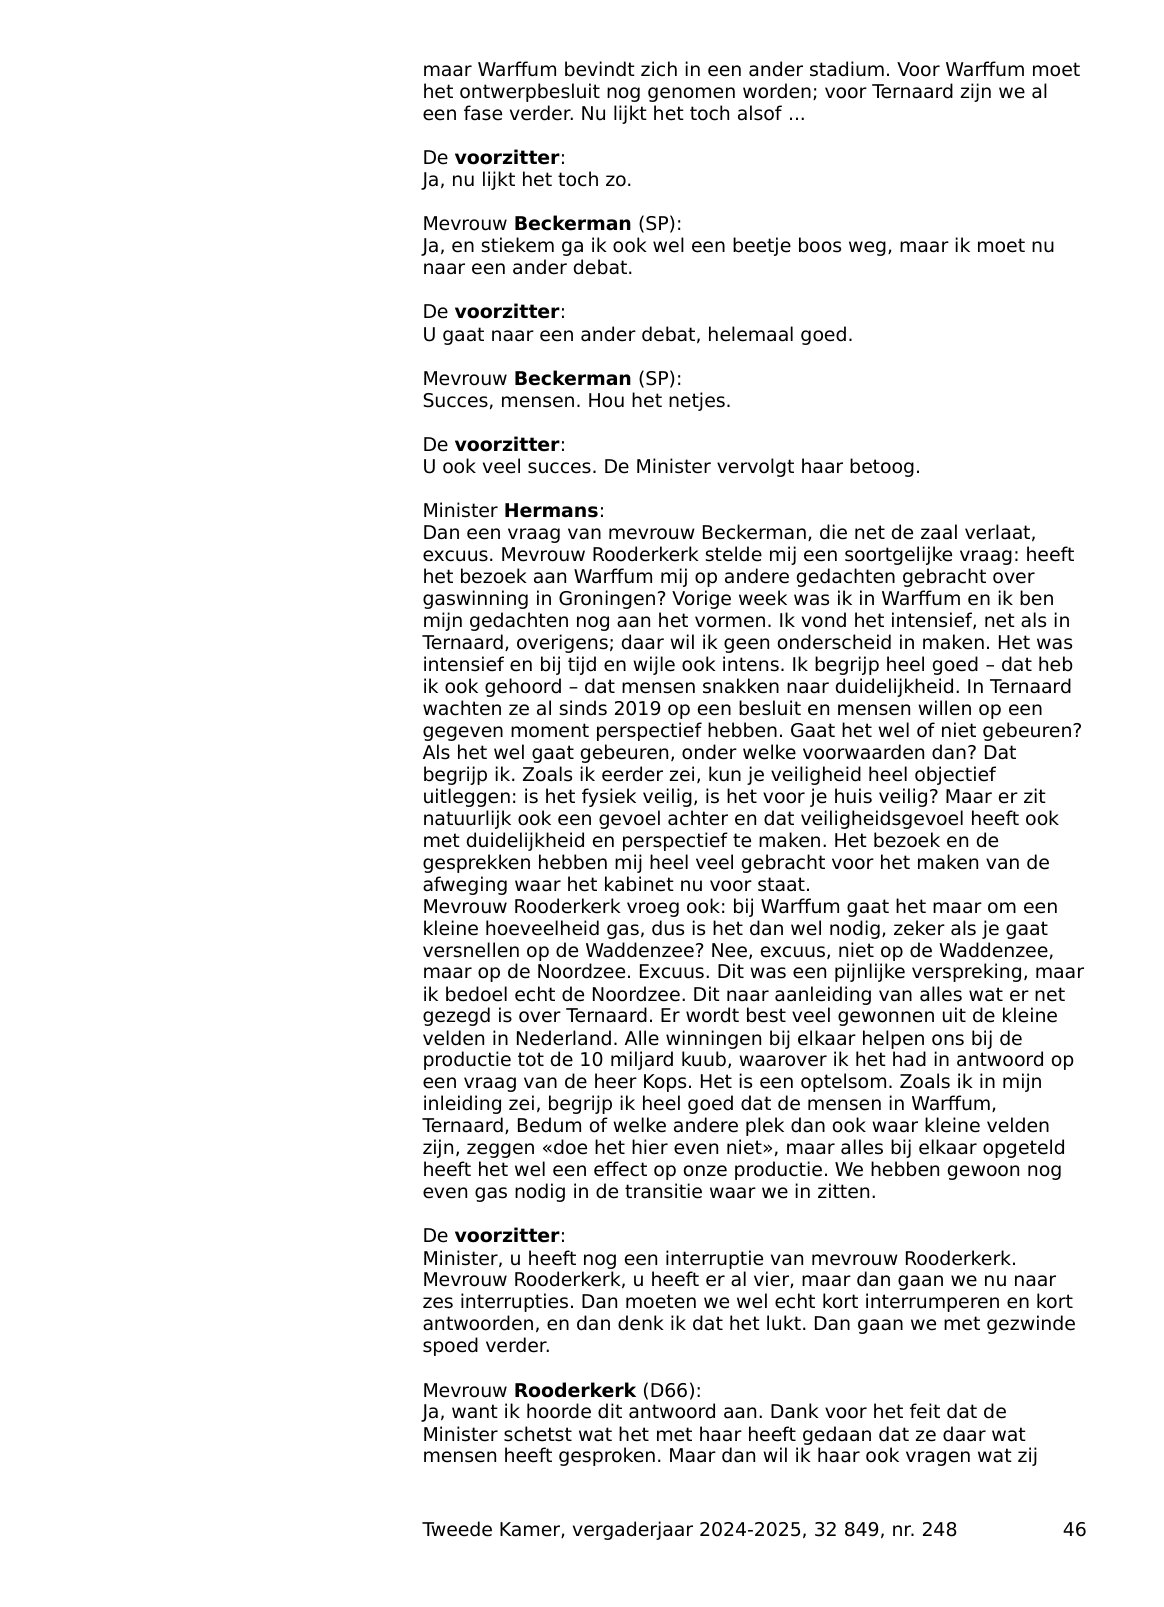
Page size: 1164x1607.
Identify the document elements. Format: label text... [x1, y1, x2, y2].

text De voorzitter: [422, 1225, 1087, 1247]
text Mevrouw Rooderkerk (D66): [422, 1379, 1087, 1401]
text Mevrouw Beckerman (SP): [422, 368, 1087, 389]
text De voorzitter: [422, 147, 1087, 169]
text Ja, nu lijkt het toch zo. [422, 169, 1087, 191]
text Mevrouw Beckerman (SP): [422, 213, 1087, 235]
text De voorzitter: [422, 301, 1087, 323]
text U gaat naar een ander debat, helemaal goed. [422, 323, 1087, 345]
text Minister, u heeft nog een interruptie van mevrouw Rooderkerk. Mevrouw Rooderkerk, u heeft er al vier, maar dan gaan we nu naar zes interrupties. Dan moeten we wel echt kort interrumperen en kort antwoorden, en dan denk ik dat het lukt. Dan gaan we met gezwinde spoed verder. [422, 1247, 1087, 1357]
text Ja, want ik hoorde dit antwoord aan. Dank voor het feit dat de Minister schetst wat het met haar heeft gedaan dat ze daar wat mensen heeft gesproken. Maar dan wil ik haar ook vragen wat zij [422, 1401, 1087, 1467]
text Ja, en stiekem ga ik ook wel een beetje boos weg, maar ik moet nu naar een ander debat. [422, 235, 1087, 279]
text maar Warffum bevindt zich in een ander stadium. Voor Warffum moet het ontwerpbesluit nog genomen worden; voor Ternaard zijn we al een fase verder. Nu lijkt het toch alsof ... [422, 59, 1087, 125]
text Mevrouw Rooderkerk vroeg ook: bij Warffum gaat het maar om een kleine hoeveelheid gas, dus is het dan wel nodig, zeker als je gaat versnellen op de Waddenzee? Nee, excuus, niet op de Waddenzee, maar op de Noordzee. Excuus. Dit was een pijnlijke verspreking, maar ik bedoel echt de Noordzee. Dit naar aanleiding van alles wat er net gezegd is over Ternaard. Er wordt best veel gewonnen uit de kleine velden in Nederland. Alle winningen bij elkaar helpen ons bij de productie tot de 10 miljard kuub, waarover ik het had in antwoord op een vraag van de heer Kops. Het is een optelsom. Zoals ik in mijn inleiding zei, begrijp ik heel goed dat de mensen in Warffum, Ternaard, Bedum of welke andere plek dan ook waar kleine velden zijn, zeggen «doe het hier even niet», maar alles bij elkaar opgeteld heeft het wel een effect op onze productie. We hebben gewoon nog even gas nodig in de transitie waar we in zitten. [422, 896, 1087, 1203]
text Succes, mensen. Hou het netjes. [422, 389, 1087, 412]
text Minister Hermans: [422, 500, 1087, 522]
text Dan een vraag van mevrouw Beckerman, die net de zaal verlaat, excuus. Mevrouw Rooderkerk stelde mij een soortgelijke vraag: heeft het bezoek aan Warffum mij op andere gedachten gebracht over gaswinning in Groningen? Vorige week was ik in Warffum en ik ben mijn gedachten nog aan het vormen. Ik vond het intensief, net als in Ternaard, overigens; daar wil ik geen onderscheid in maken. Het was intensief en bij tijd en wijle ook intens. Ik begrijp heel goed – dat heb ik ook gehoord – dat mensen snakken naar duidelijkheid. In Ternaard wachten ze al sinds 2019 op een besluit en mensen willen op een gegeven moment perspectief hebben. Gaat het wel of niet gebeuren? Als het wel gaat gebeuren, onder welke voorwaarden dan? Dat begrijp ik. Zoals ik eerder zei, kun je veiligheid heel objectief uitleggen: is het fysiek veilig, is het voor je huis veilig? Maar er zit natuurlijk ook een gevoel achter en dat veiligheidsgevoel heeft ook met duidelijkheid en perspectief te maken. Het bezoek en de gesprekken hebben mij heel veel gebracht voor het maken van de afweging waar het kabinet nu voor staat. [422, 522, 1087, 896]
text U ook veel succes. De Minister vervolgt haar betoog. [422, 456, 1087, 478]
text De voorzitter: [422, 434, 1087, 456]
